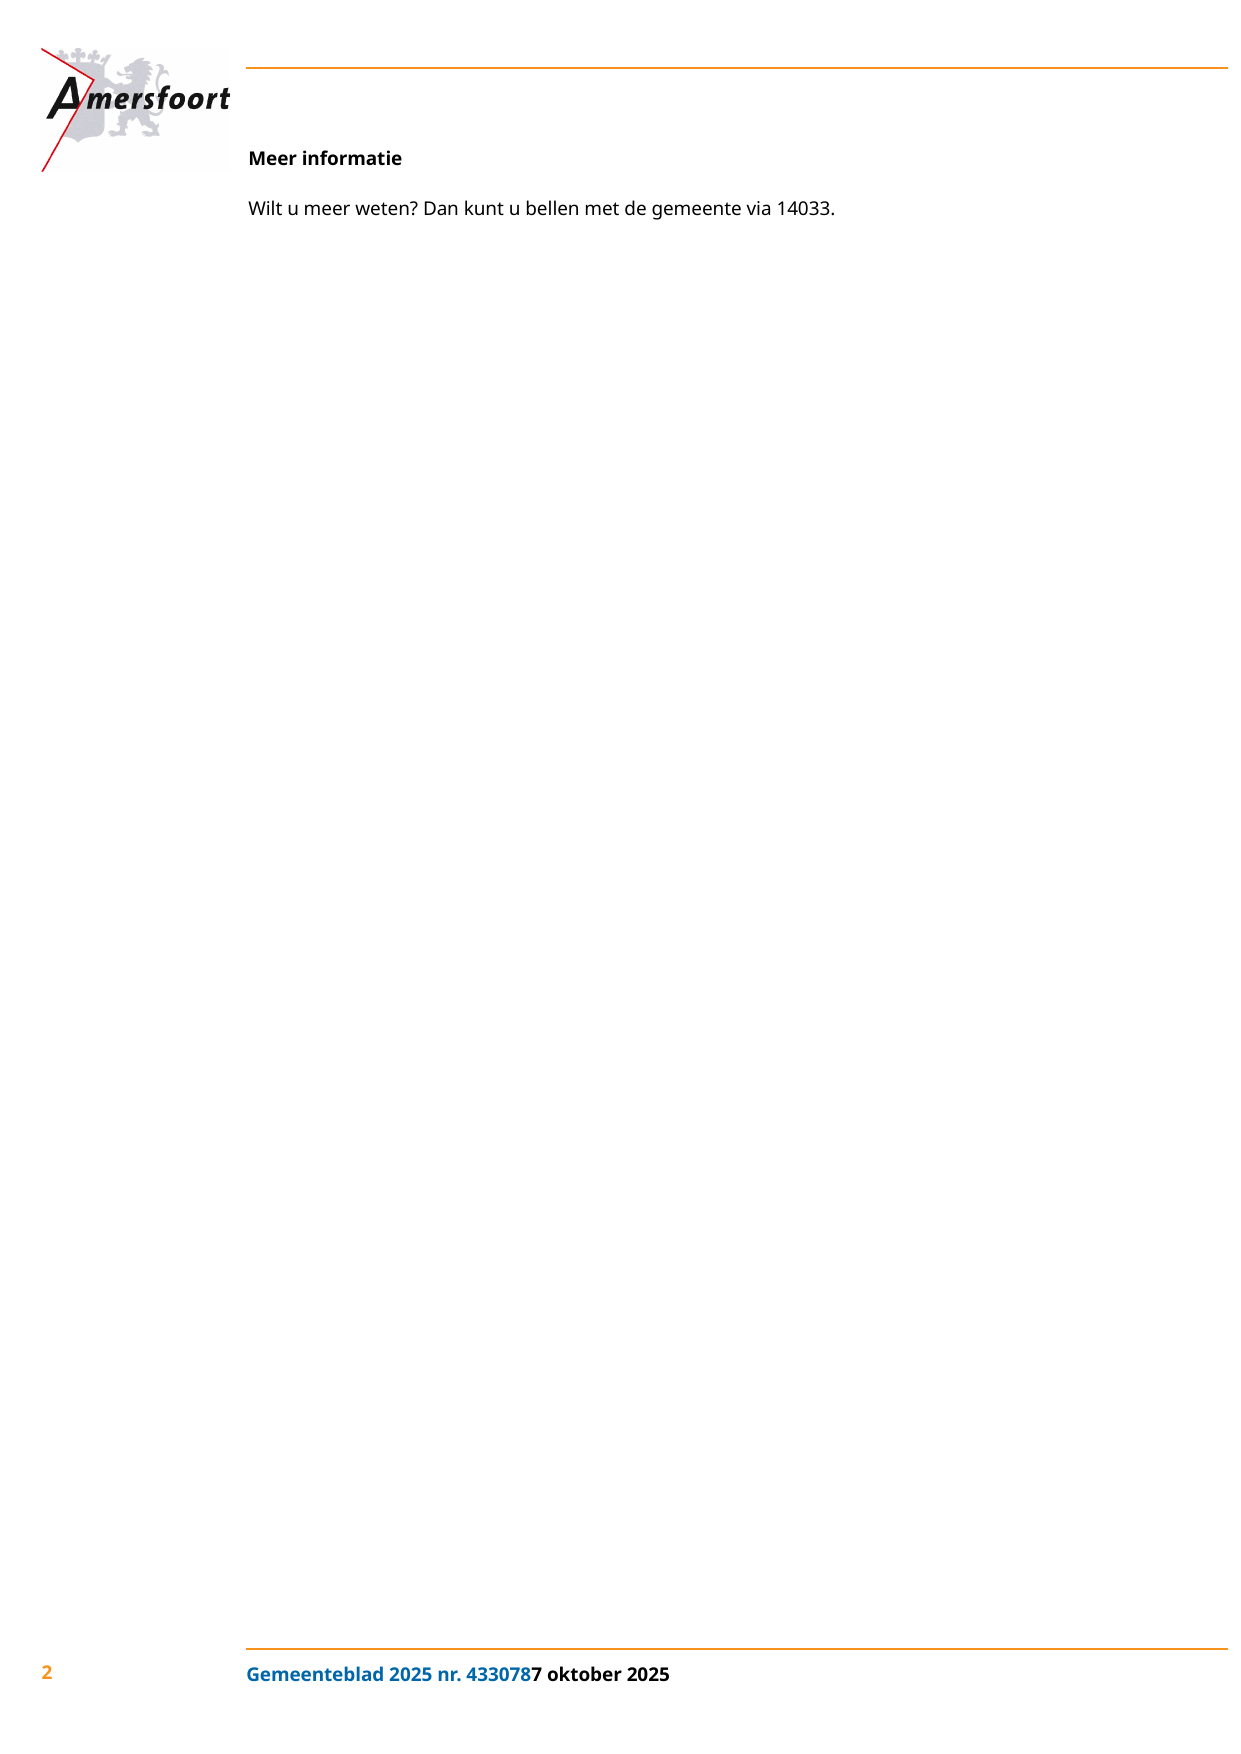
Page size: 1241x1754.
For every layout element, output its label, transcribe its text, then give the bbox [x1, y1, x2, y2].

text Meer informatie [248, 145, 1152, 171]
picture [41, 47, 231, 172]
text Wilt u meer weten? Dan kunt u bellen met de gemeente via 14033. [248, 196, 1152, 221]
